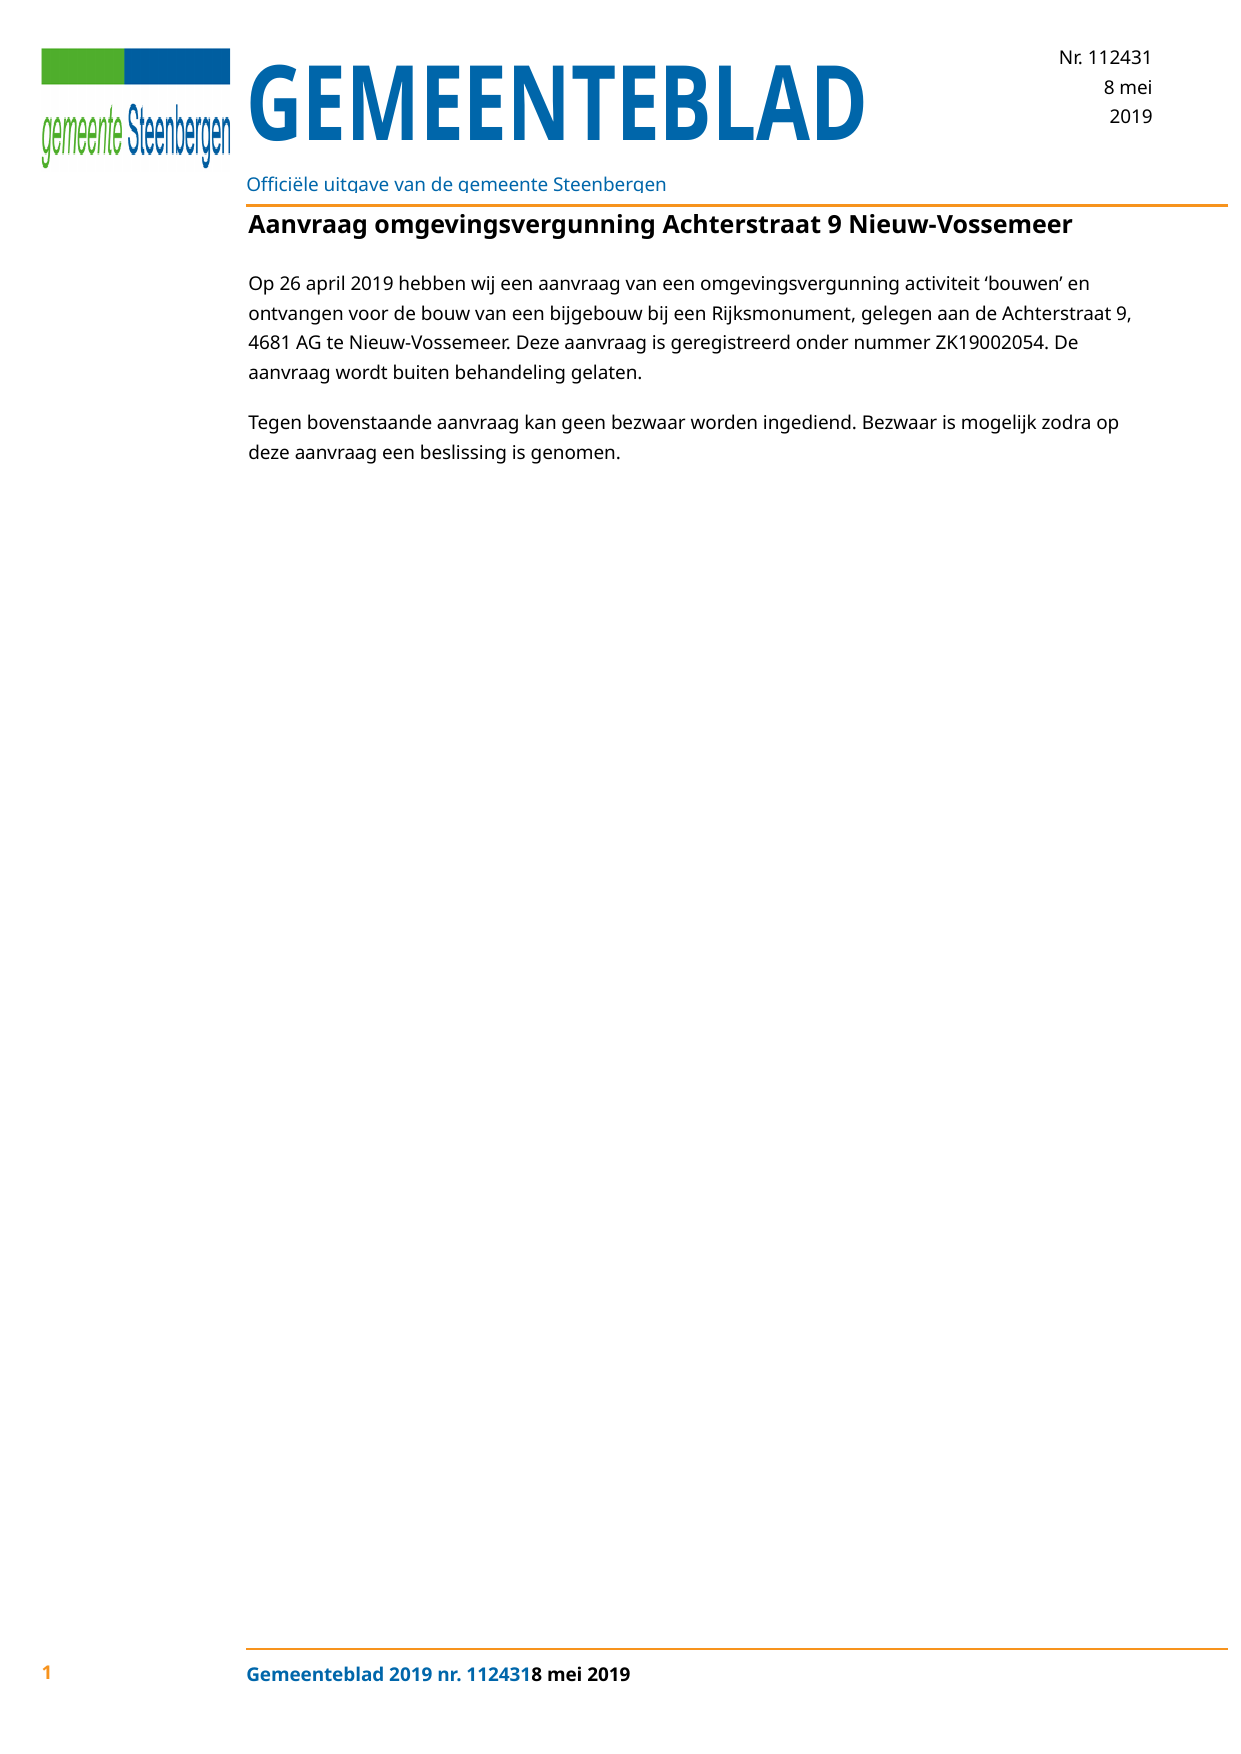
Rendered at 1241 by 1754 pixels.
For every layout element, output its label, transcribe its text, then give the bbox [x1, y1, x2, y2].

text Op 26 april 2019 hebben wij een aanvraag van een omgevingsvergunning activiteit ‘bouwen’ en ontvangen voor de bouw van een bijgebouw bij een Rijksmonument, gelegen aan de Achterstraat 9, 4681 AG te Nieuw-Vossemeer. Deze aanvraag is geregistreerd onder nummer ZK19002054. De aanvraag wordt buiten behandeling gelaten. [248, 270, 1152, 385]
picture [41, 47, 231, 172]
text Aanvraag omgevingsvergunning Achterstraat 9 Nieuw-Vossemeer [248, 207, 1152, 241]
text Tegen bovenstaande aanvraag kan geen bezwaar worden ingediend. Bezwaar is mogelijk zodra op deze aanvraag een beslissing is genomen. [248, 409, 1152, 465]
